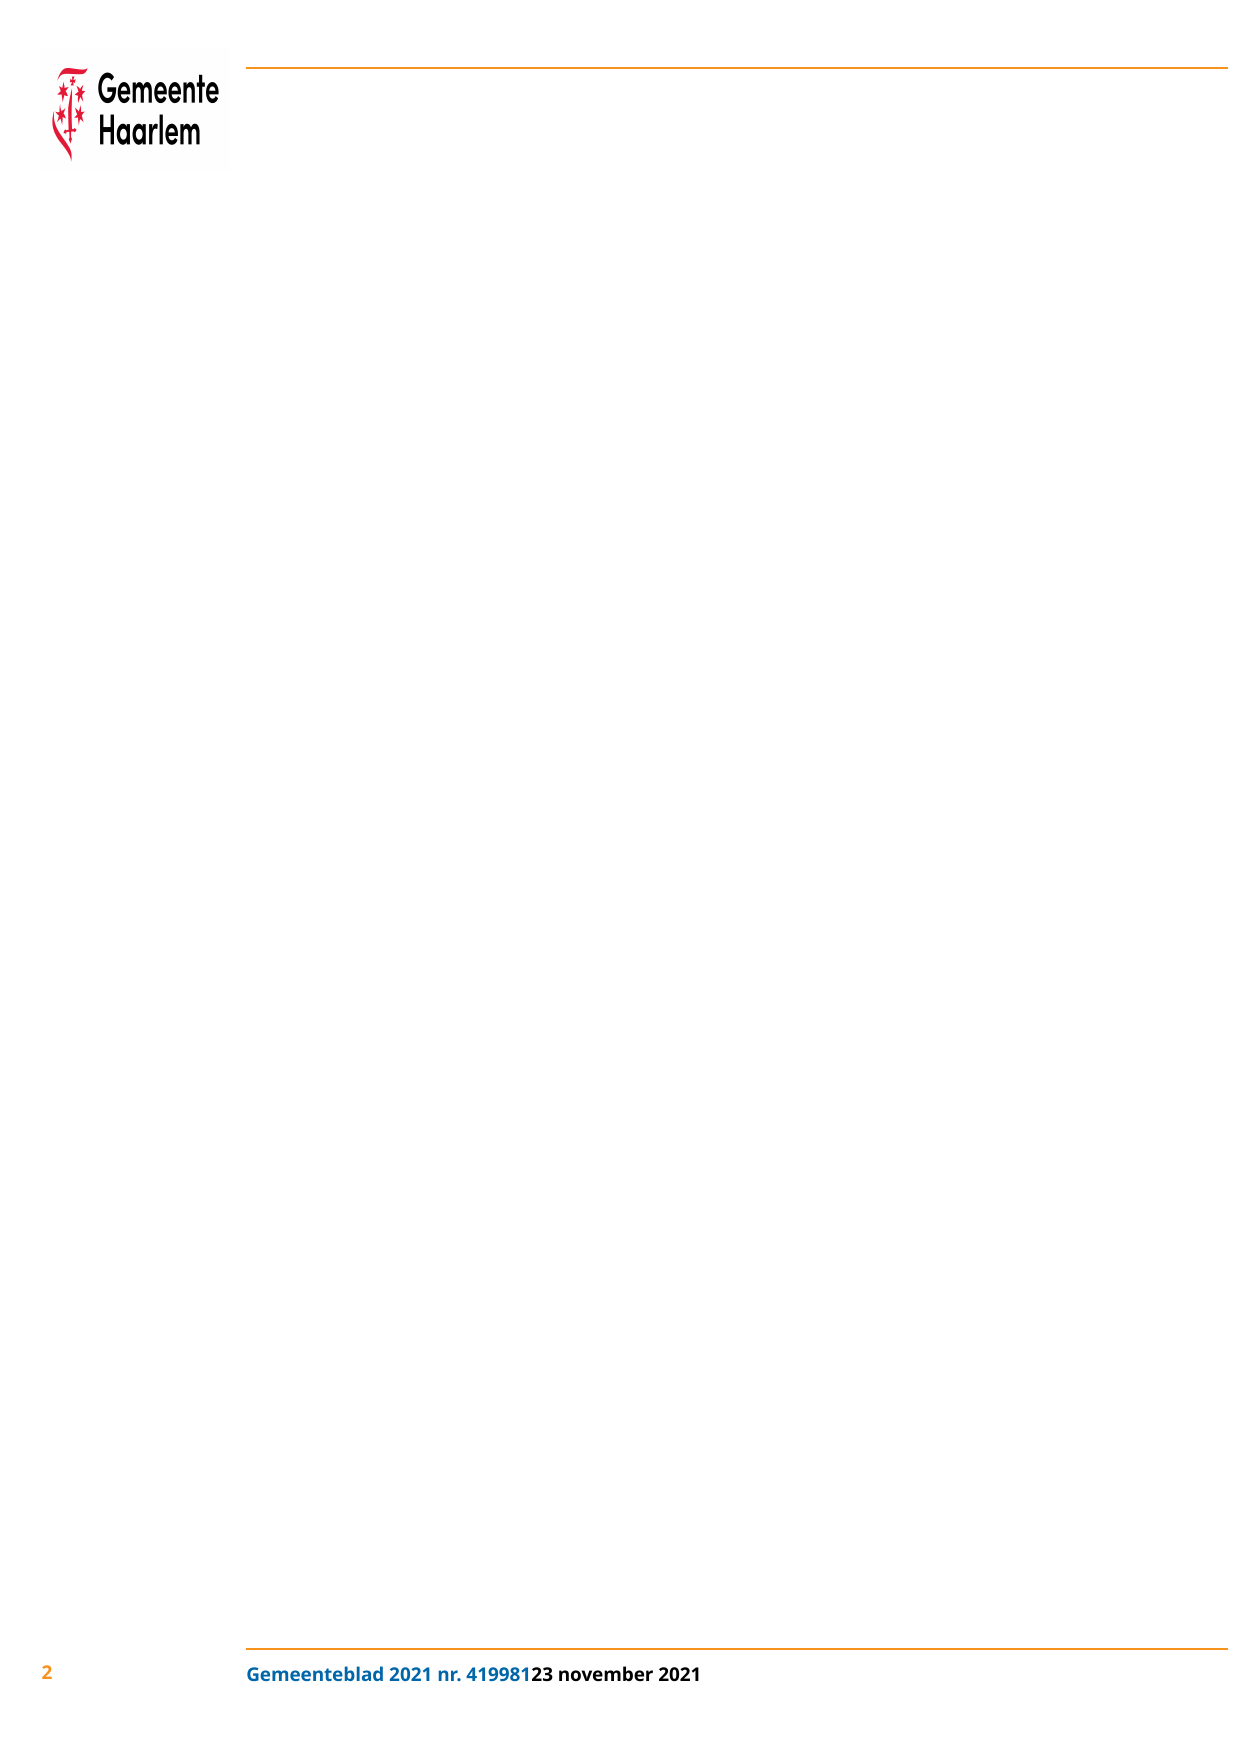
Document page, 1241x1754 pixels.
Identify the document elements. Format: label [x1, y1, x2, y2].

picture [41, 47, 231, 172]
